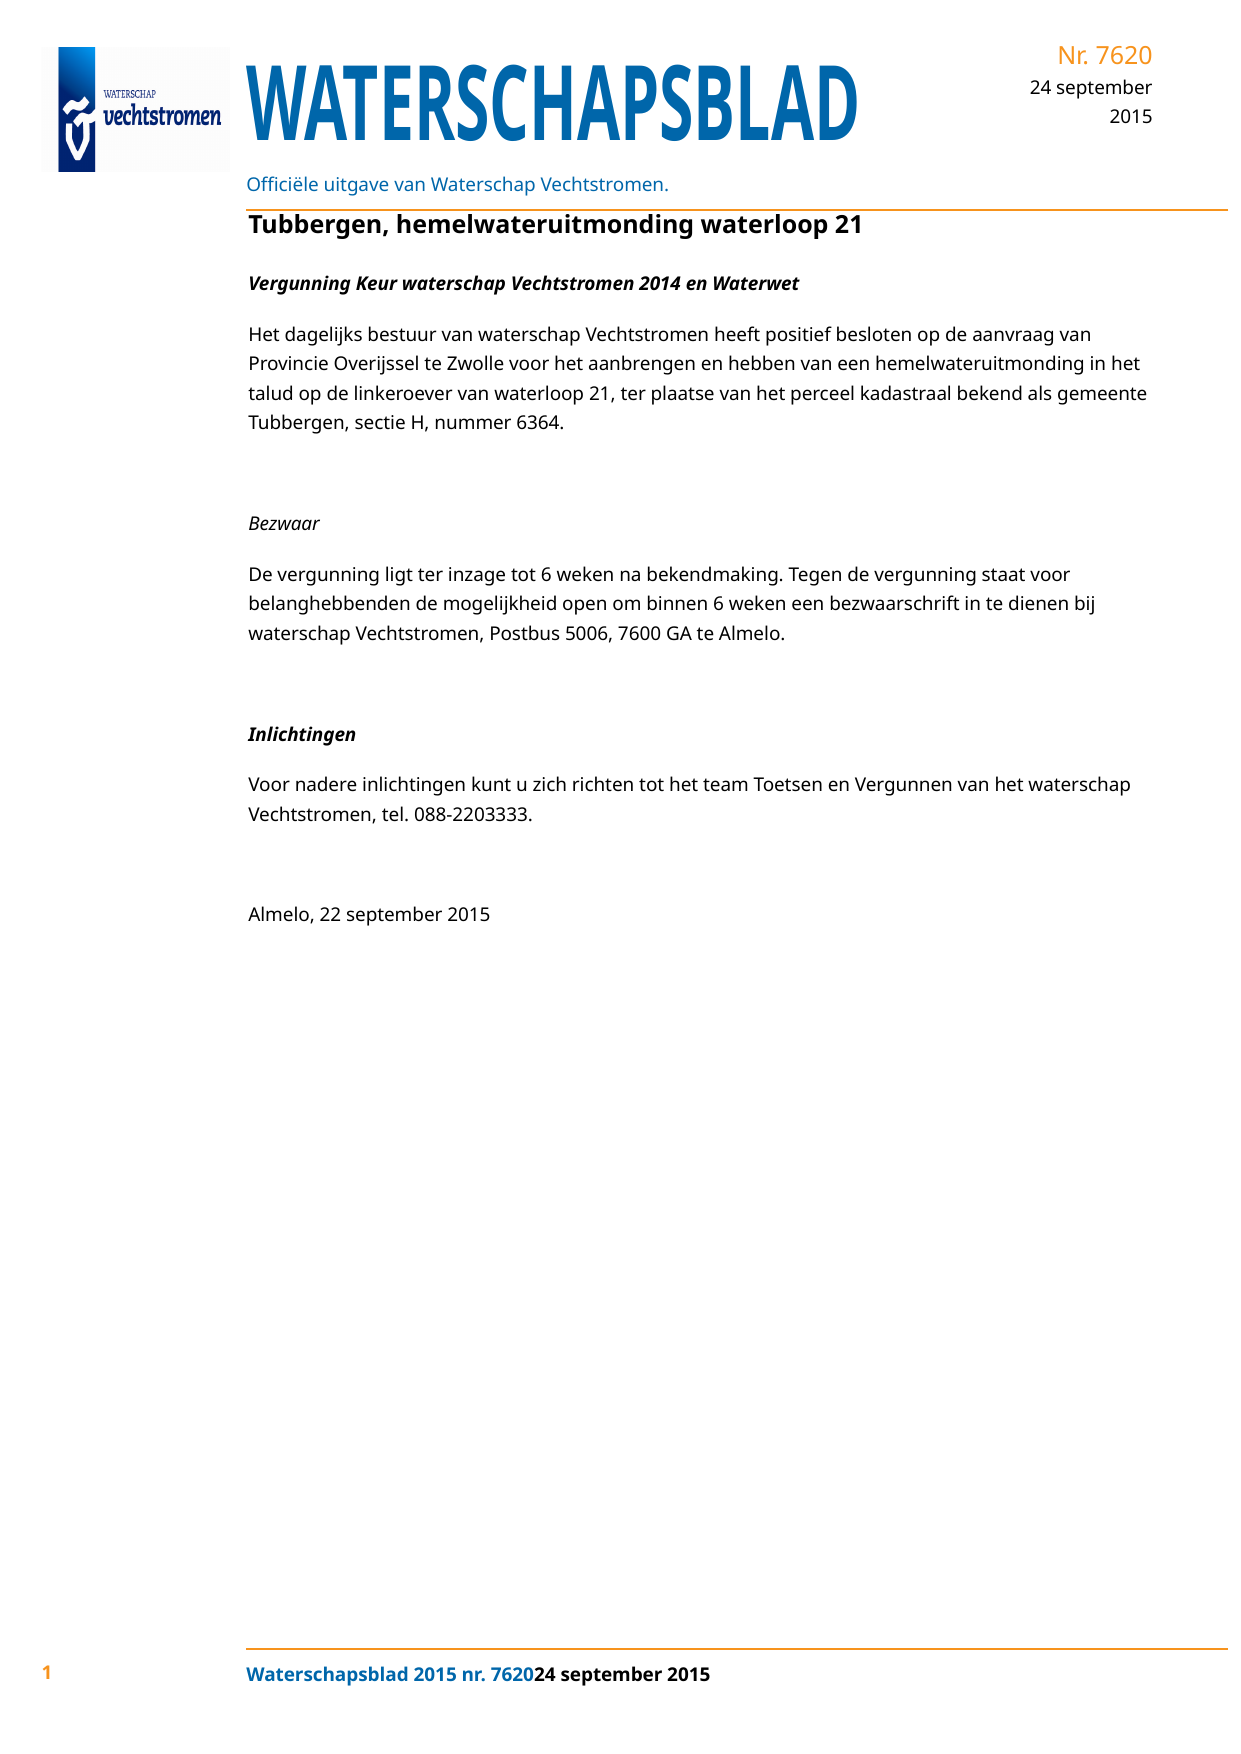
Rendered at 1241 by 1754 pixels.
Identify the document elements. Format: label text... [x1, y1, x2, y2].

text Het dagelijks bestuur van waterschap Vechtstromen heeft positief besloten op de aanvraag van Provincie Overijssel te Zwolle voor het aanbrengen en hebben van een hemelwateruitmonding in het talud op de linkeroever van waterloop 21, ter plaatse van het perceel kadastraal bekend als gemeente Tubbergen, sectie H, nummer 6364. [248, 321, 1152, 435]
text Inlichtingen [248, 721, 1152, 746]
text Bezwaar [248, 510, 1152, 536]
picture [41, 47, 231, 172]
text Almelo, 22 september 2015 [248, 902, 1152, 927]
text Voor nadere inlichtingen kunt u zich richten tot het team Toetsen en Vergunnen van het waterschap Vechtstromen, tel. 088-2203333. [248, 771, 1152, 826]
text Vergunning Keur waterschap Vechtstromen 2014 en Waterwet [248, 270, 1152, 296]
text Tubbergen, hemelwateruitmonding waterloop 21 [248, 211, 1152, 241]
text De vergunning ligt ter inzage tot 6 weken na bekendmaking. Tegen de vergunning staat voor belanghebbenden de mogelijkheid open om binnen 6 weken een bezwaarschrift in te dienen bij waterschap Vechtstromen, Postbus 5006, 7600 GA te Almelo. [248, 561, 1152, 646]
